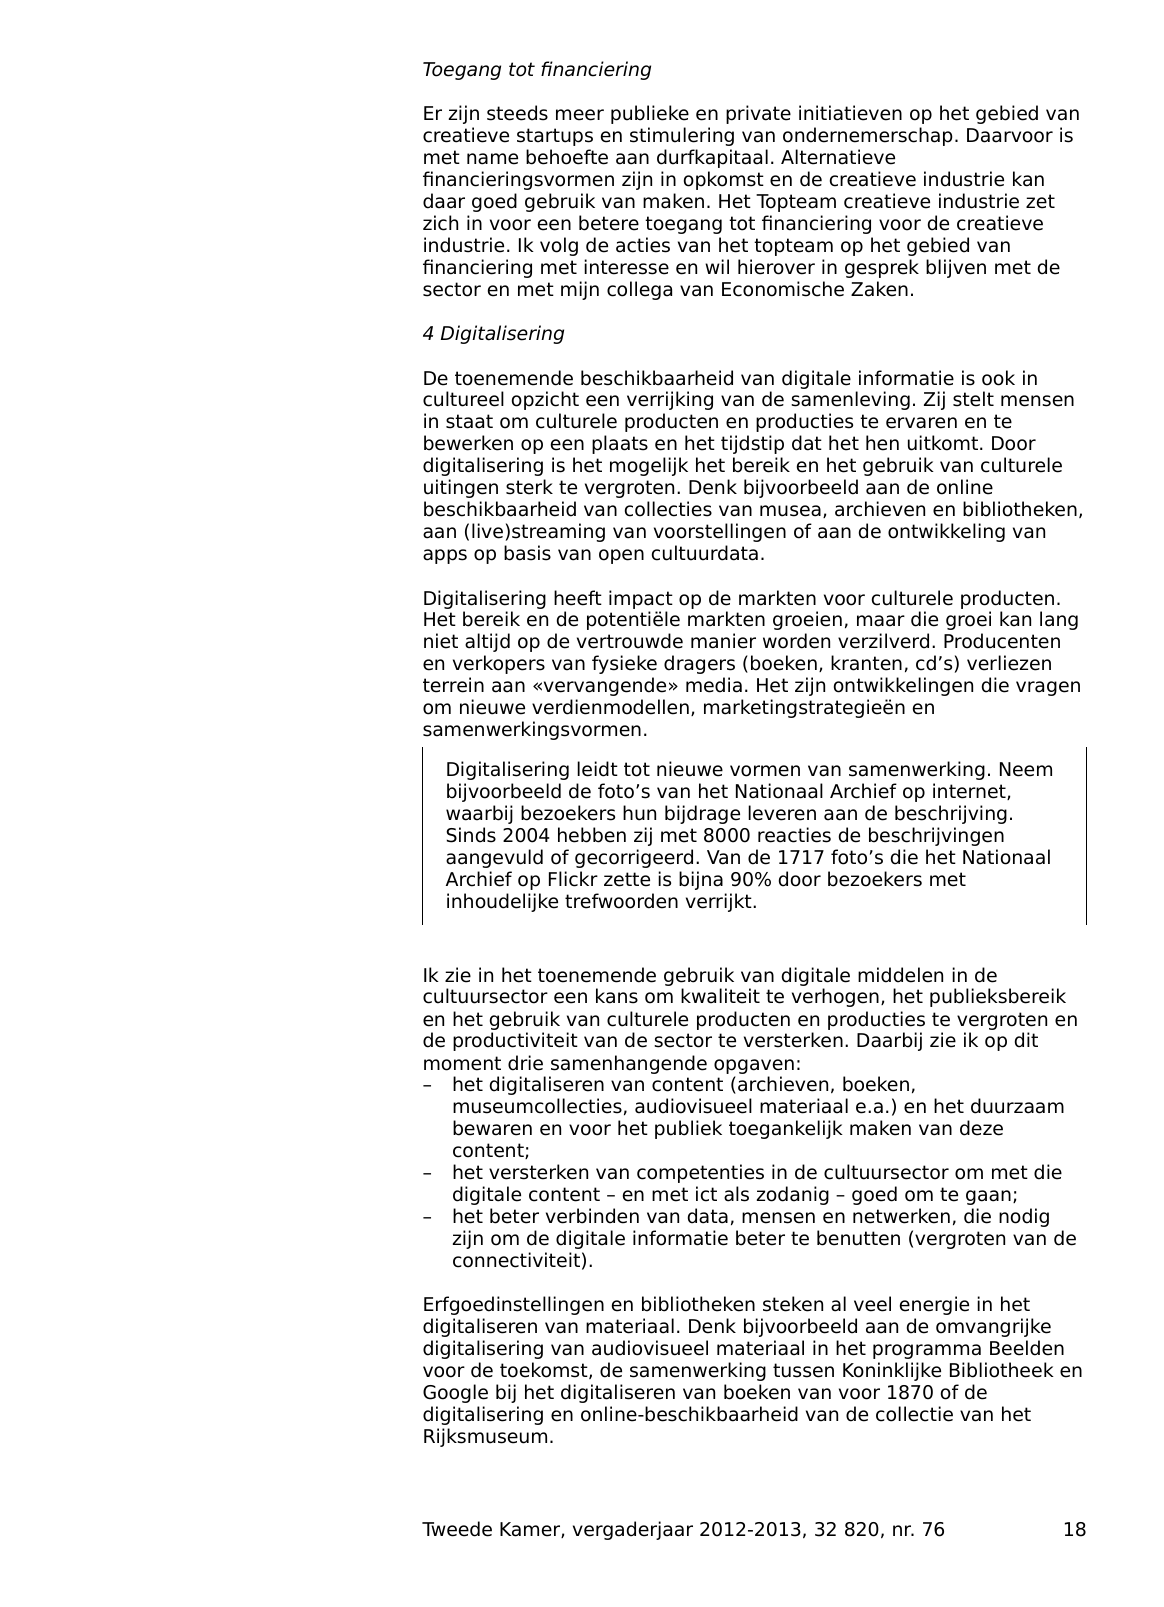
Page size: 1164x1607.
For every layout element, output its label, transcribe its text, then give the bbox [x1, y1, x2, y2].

text Er zijn steeds meer publieke en private initiatieven op het gebied van creatieve startups en stimulering van ondernemerschap. Daarvoor is met name behoefte aan durfkapitaal. Alternatieve financieringsvormen zijn in opkomst en de creatieve industrie kan daar goed gebruik van maken. Het Topteam creatieve industrie zet zich in voor een betere toegang tot financiering voor de creatieve industrie. Ik volg de acties van het topteam op het gebied van financiering met interesse en wil hierover in gesprek blijven met de sector en met mijn collega van Economische Zaken. [422, 103, 1087, 301]
subtitle Toegang tot financiering [422, 59, 1087, 81]
subtitle 4 Digitalisering [422, 323, 1087, 345]
text Digitalisering heeft impact op de markten voor culturele producten. Het bereik en de potentiële markten groeien, maar die groei kan lang niet altijd op de vertrouwde manier worden verzilverd. Producenten en verkopers van fysieke dragers (boeken, kranten, cd’s) verliezen terrein aan «vervangende» media. Het zijn ontwikkelingen die vragen om nieuwe verdienmodellen, marketingstrategieën en samenwerkingsvormen. [422, 587, 1087, 741]
table_header Digitalisering leidt tot nieuwe vormen van samenwerking. Neem bijvoorbeeld de foto’s van het Nationaal Archief op internet, waarbij bezoekers hun bijdrage leveren aan de beschrijving. Sinds 2004 hebben zij met 8000 reacties de beschrijvingen aangevuld of gecorrigeerd. Van de 1717 foto’s die het Nationaal Archief op Flickr zette is bijna 90% door bezoekers met inhoudelijke trefwoorden verrijkt. [423, 747, 1086, 924]
text Erfgoedinstellingen en bibliotheken steken al veel energie in het digitaliseren van materiaal. Denk bijvoorbeeld aan de omvangrijke digitalisering van audiovisueel materiaal in het programma Beelden voor de toekomst, de samenwerking tussen Koninklijke Bibliotheek en Google bij het digitaliseren van boeken van voor 1870 of de digitalisering en online-beschikbaarheid van de collectie van het Rijksmuseum. [422, 1294, 1087, 1448]
text – het versterken van competenties in de cultuursector om met die digitale content – en met ict als zodanig – goed om te gaan; [422, 1162, 1087, 1206]
text – het digitaliseren van content (archieven, boeken, museumcollecties, audiovisueel materiaal e.a.) en het duurzaam bewaren en voor het publiek toegankelijk maken van deze content; [422, 1074, 1087, 1162]
text – het beter verbinden van data, mensen en netwerken, die nodig zijn om de digitale informatie beter te benutten (vergroten van de connectiviteit). [422, 1206, 1087, 1272]
text Ik zie in het toenemende gebruik van digitale middelen in de cultuursector een kans om kwaliteit te verhogen, het publieksbereik en het gebruik van culturele producten en producties te vergroten en de productiviteit van de sector te versterken. Daarbij zie ik op dit moment drie samenhangende opgaven: [422, 964, 1087, 1074]
text De toenemende beschikbaarheid van digitale informatie is ook in cultureel opzicht een verrijking van de samenleving. Zij stelt mensen in staat om culturele producten en producties te ervaren en te bewerken op een plaats en het tijdstip dat het hen uitkomt. Door digitalisering is het mogelijk het bereik en het gebruik van culturele uitingen sterk te vergroten. Denk bijvoorbeeld aan de online beschikbaarheid van collecties van musea, archieven en bibliotheken, aan (live)streaming van voorstellingen of aan de ontwikkeling van apps op basis van open cultuurdata. [422, 367, 1087, 565]
